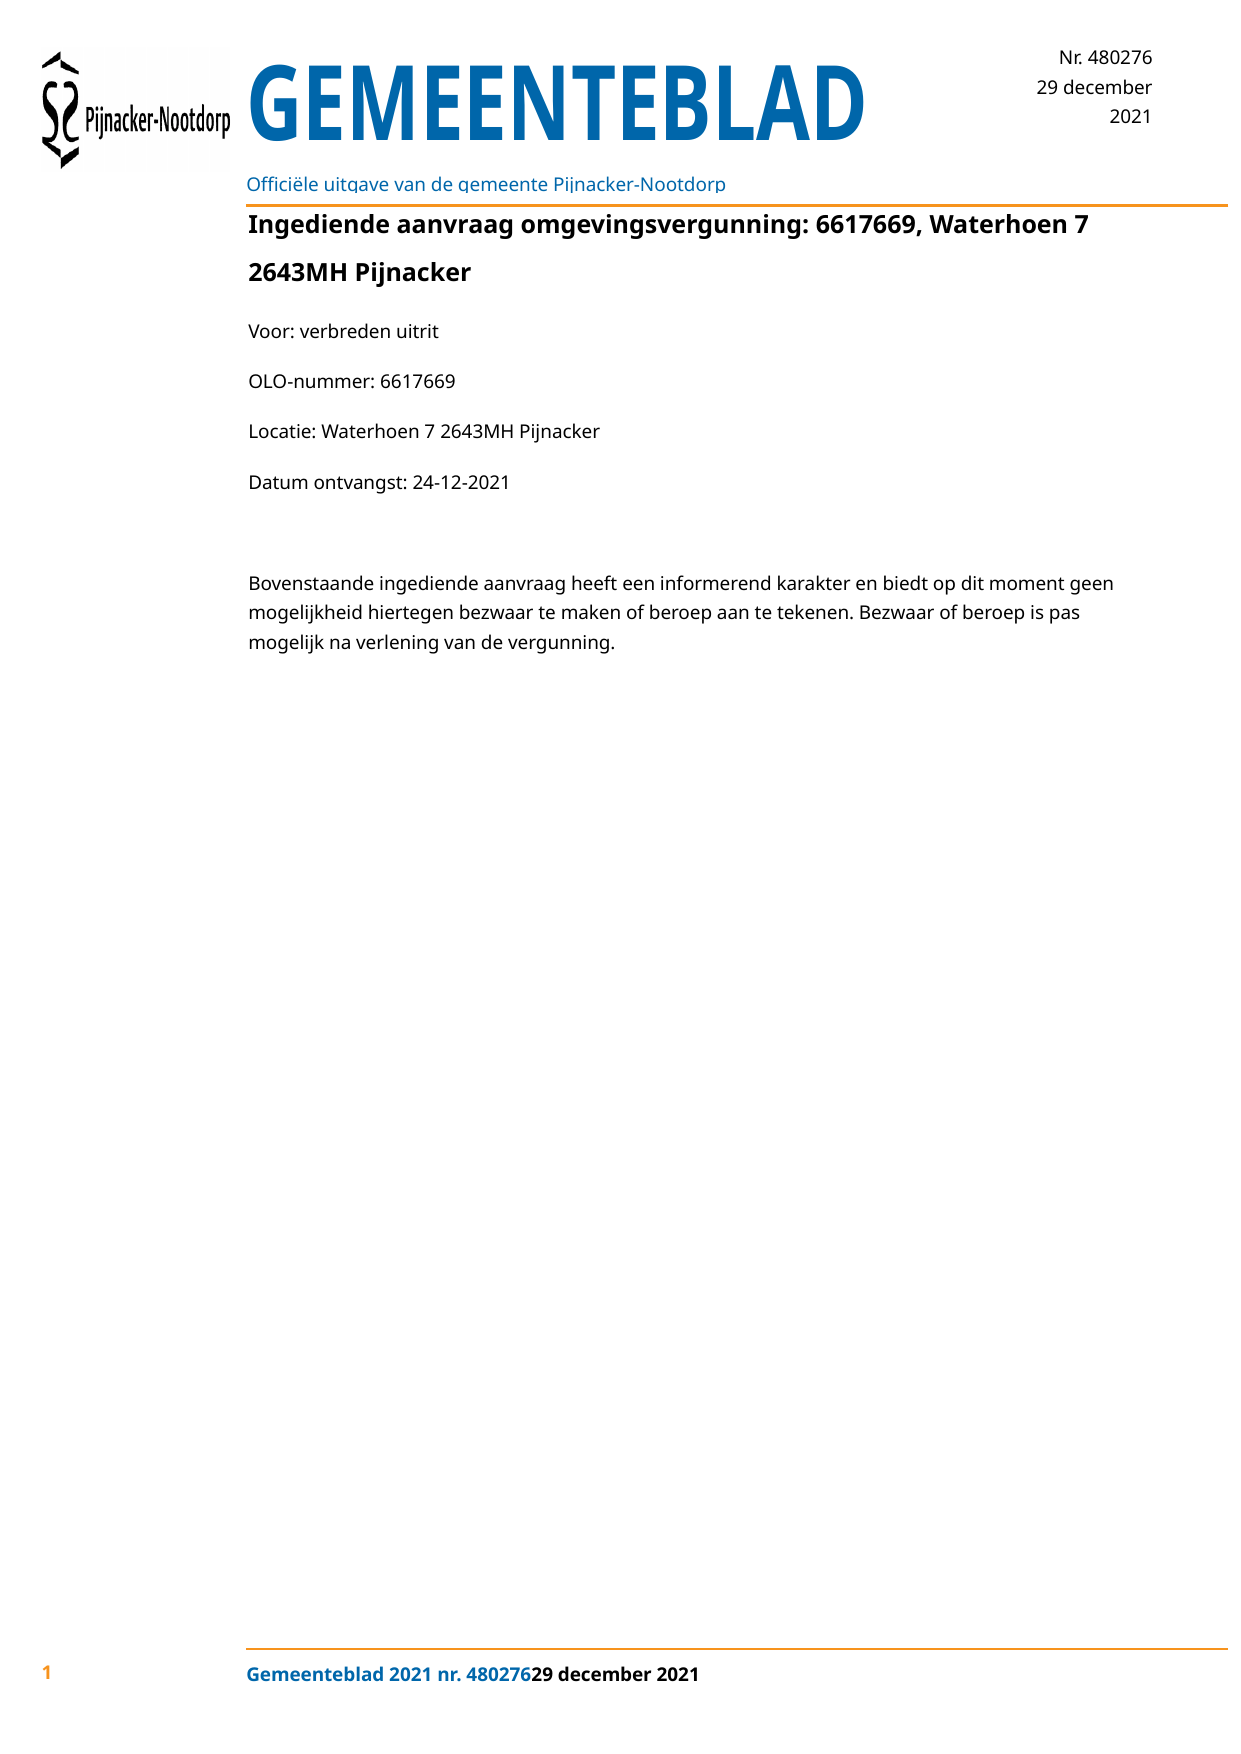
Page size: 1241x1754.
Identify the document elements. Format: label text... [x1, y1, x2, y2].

picture [41, 47, 231, 172]
text Voor: verbreden uitrit [248, 318, 1152, 344]
text Locatie: Waterhoen 7 2643MH Pijnacker [248, 419, 1152, 444]
text OLO-nummer: 6617669 [248, 368, 1152, 394]
text Ingediende aanvraag omgevingsvergunning: 6617669, Waterhoen 7 2643MH Pijnacker [248, 207, 1152, 288]
text Datum ontvangst: 24-12-2021 [248, 469, 1152, 495]
text Bovenstaande ingediende aanvraag heeft een informerend karakter en biedt op dit moment geen mogelijkheid hiertegen bezwaar te maken of beroep aan te tekenen. Bezwaar of beroep is pas mogelijk na verlening van de vergunning. [248, 570, 1152, 655]
